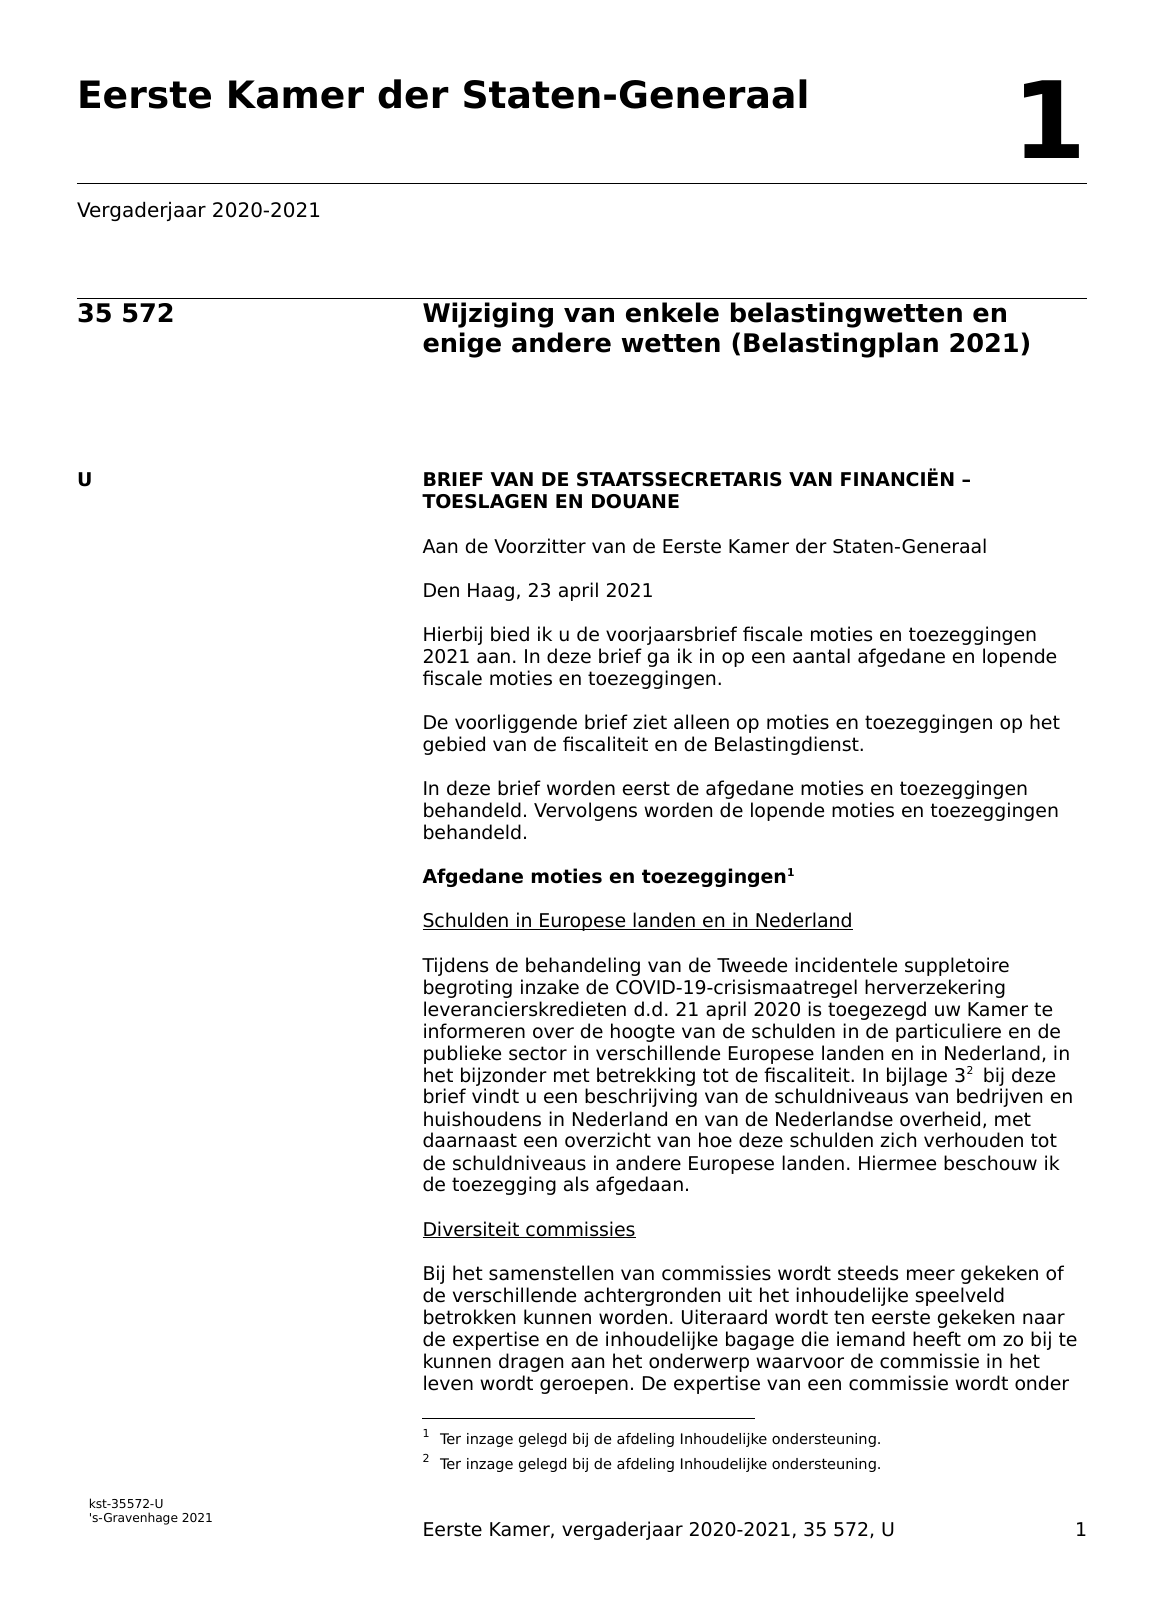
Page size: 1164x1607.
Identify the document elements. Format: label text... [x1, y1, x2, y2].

text Bij het samenstellen van commissies wordt steeds meer gekeken of de verschillende achtergronden uit het inhoudelijke speelveld betrokken kunnen worden. Uiteraard wordt ten eerste gekeken naar de expertise en de inhoudelijke bagage die iemand heeft om zo bij te kunnen dragen aan het onderwerp waarvoor de commissie in het leven wordt geroepen. De expertise van een commissie wordt onder [422, 1263, 1087, 1394]
text Aan de Voorzitter van de Eerste Kamer der Staten-Generaal [422, 536, 1087, 557]
text Tijdens de behandeling van de Tweede incidentele suppletoire begroting inzake de COVID-19-crisismaatregel herverzekering leverancierskredieten d.d. 21 april 2020 is toegezegd uw Kamer te informeren over de hoogte van de schulden in de particuliere en de publieke sector in verschillende Europese landen en in Nederland, in het bijzonder met betrekking tot de fiscaliteit. In bijlage 3 bij deze brief vindt u een beschrijving van de schuldniveaus van bedrijven en huishoudens in Nederland en van de Nederlandse overheid, met daarnaast een overzicht van hoe deze schulden zich verhouden tot de schuldniveaus in andere Europese landen. Hiermee beschouw ik de toezegging als afgedaan. [422, 954, 1087, 1196]
subtitle Afgedane moties en toezeggingen [422, 866, 1087, 888]
table_header 1 [886, 59, 1087, 183]
subtitle Diversiteit commissies [422, 1218, 1087, 1241]
text Hierbij bied ik u de voorjaarsbrief fiscale moties en toezeggingen 2021 aan. In deze brief ga ik in op een aantal afgedane en lopende fiscale moties en toezeggingen. [422, 624, 1087, 690]
text Ter inzage gelegd bij de afdeling Inhoudelijke ondersteuning. [422, 1427, 1087, 1449]
text De voorliggende brief ziet alleen op moties en toezeggingen op het gebied van de fiscaliteit en de Belastingdienst. [422, 712, 1087, 756]
table_header Eerste Kamer der Staten-Generaal [77, 59, 886, 183]
text 's-Gravenhage 2021 [88, 1511, 323, 1525]
text Ter inzage gelegd bij de afdeling Inhoudelijke ondersteuning. [422, 1452, 1087, 1474]
subtitle U BRIEF VAN DE STAATSSECRETARIS VAN FINANCIËN – TOESLAGEN EN DOUANE [77, 469, 1087, 513]
subtitle Schulden in Europese landen en in Nederland [422, 910, 1087, 932]
subtitle 35 572 Wijziging van enkele belastingwetten en enige andere wetten (Belastingplan 2021) [77, 299, 1087, 358]
text kst-35572-U [88, 1497, 323, 1511]
table_cell Vergaderjaar 2020-2021 [77, 184, 1087, 298]
text In deze brief worden eerst de afgedane moties en toezeggingen behandeld. Vervolgens worden de lopende moties en toezeggingen behandeld. [422, 778, 1087, 844]
text Den Haag, 23 april 2021 [422, 580, 1087, 602]
